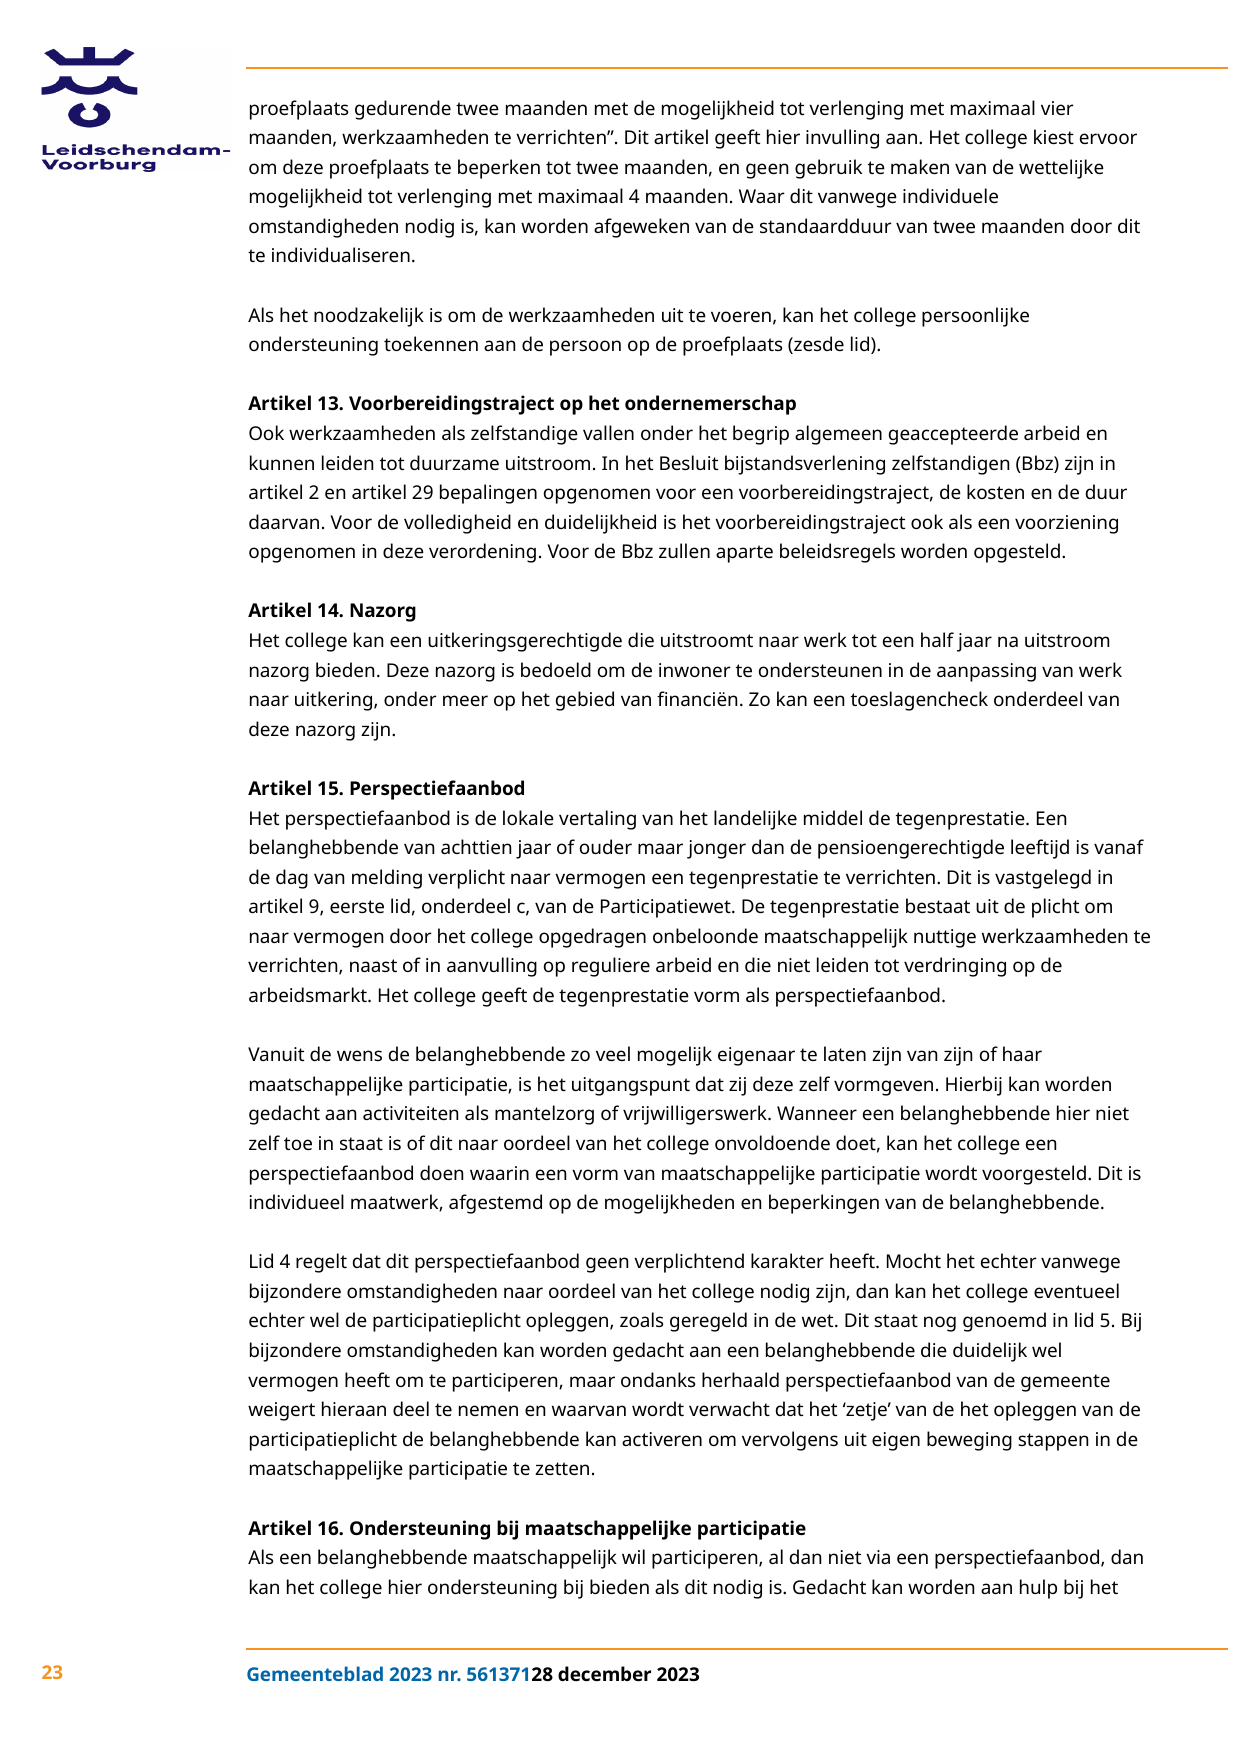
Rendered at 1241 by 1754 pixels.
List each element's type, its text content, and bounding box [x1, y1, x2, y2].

text Vanuit de wens de belanghebbende zo veel mogelijk eigenaar te laten zijn van zijn of haar maatschappelijke participatie, is het uitgangspunt dat zij deze zelf vormgeven. Hierbij kan worden gedacht aan activiteiten als mantelzorg of vrijwilligerswerk. Wanneer een belanghebbende hier niet zelf toe in staat is of dit naar oordeel van het college onvoldoende doet, kan het college een perspectiefaanbod doen waarin een vorm van maatschappelijke participatie wordt voorgesteld. Dit is individueel maatwerk, afgestemd op de mogelijkheden en beperkingen van de belanghebbende. [248, 1041, 1152, 1215]
text Artikel 13. Voorbereidingstraject op het ondernemerschap [248, 391, 1152, 416]
text proefplaats gedurende twee maanden met de mogelijkheid tot verlenging met maximaal vier maanden, werkzaamheden te verrichten”. Dit artikel geeft hier invulling aan. Het college kiest ervoor om deze proefplaats te beperken tot twee maanden, en geen gebruik te maken van de wettelijke mogelijkheid tot verlenging met maximaal 4 maanden. Waar dit vanwege individuele omstandigheden nodig is, kan worden afgeweken van de standaardduur van twee maanden door dit te individualiseren. [248, 95, 1152, 268]
text Artikel 14. Nazorg [248, 598, 1152, 623]
text Lid 4 regelt dat dit perspectiefaanbod geen verplichtend karakter heeft. Mocht het echter vanwege bijzondere omstandigheden naar oordeel van het college nodig zijn, dan kan het college eventueel echter wel de participatieplicht opleggen, zoals geregeld in de wet. Dit staat nog genoemd in lid 5. Bij bijzondere omstandigheden kan worden gedacht aan een belanghebbende die duidelijk wel vermogen heeft om te participeren, maar ondanks herhaald perspectiefaanbod van de gemeente weigert hieraan deel te nemen en waarvan wordt verwacht dat het ‘zetje’ van de het opleggen van de participatieplicht de belanghebbende kan activeren om vervolgens uit eigen beweging stappen in de maatschappelijke participatie te zetten. [248, 1248, 1152, 1481]
text Als het noodzakelijk is om de werkzaamheden uit te voeren, kan het college persoonlijke ondersteuning toekennen aan de persoon op de proefplaats (zesde lid). [248, 302, 1152, 357]
text Als een belanghebbende maatschappelijk wil participeren, al dan niet via een perspectiefaanbod, dan kan het college hier ondersteuning bij bieden als dit nodig is. Gedacht kan worden aan hulp bij het [248, 1544, 1152, 1600]
text Ook werkzaamheden als zelfstandige vallen onder het begrip algemeen geaccepteerde arbeid en kunnen leiden tot duurzame uitstroom. In het Besluit bijstandsverlening zelfstandigen (Bbz) zijn in artikel 2 en artikel 29 bepalingen opgenomen voor een voorbereidingstraject, de kosten en de duur daarvan. Voor de volledigheid en duidelijkheid is het voorbereidingstraject ook als een voorziening opgenomen in deze verordening. Voor de Bbz zullen aparte beleidsregels worden opgesteld. [248, 420, 1152, 564]
text Artikel 15. Perspectiefaanbod [248, 775, 1152, 801]
picture [41, 47, 231, 172]
text Het college kan een uitkeringsgerechtigde die uitstroomt naar werk tot een half jaar na uitstroom nazorg bieden. Deze nazorg is bedoeld om de inwoner te ondersteunen in de aanpassing van werk naar uitkering, onder meer op het gebied van financiën. Zo kan een toeslagencheck onderdeel van deze nazorg zijn. [248, 627, 1152, 742]
text Artikel 16. Ondersteuning bij maatschappelijke participatie [248, 1515, 1152, 1541]
text Het perspectiefaanbod is de lokale vertaling van het landelijke middel de tegenprestatie. Een belanghebbende van achttien jaar of ouder maar jonger dan de pensioengerechtigde leeftijd is vanaf de dag van melding verplicht naar vermogen een tegenprestatie te verrichten. Dit is vastgelegd in artikel 9, eerste lid, onderdeel c, van de Participatiewet. De tegenprestatie bestaat uit de plicht om naar vermogen door het college opgedragen onbeloonde maatschappelijk nuttige werkzaamheden te verrichten, naast of in aanvulling op reguliere arbeid en die niet leiden tot verdringing op de arbeidsmarkt. Het college geeft de tegenprestatie vorm als perspectiefaanbod. [248, 805, 1152, 1008]
